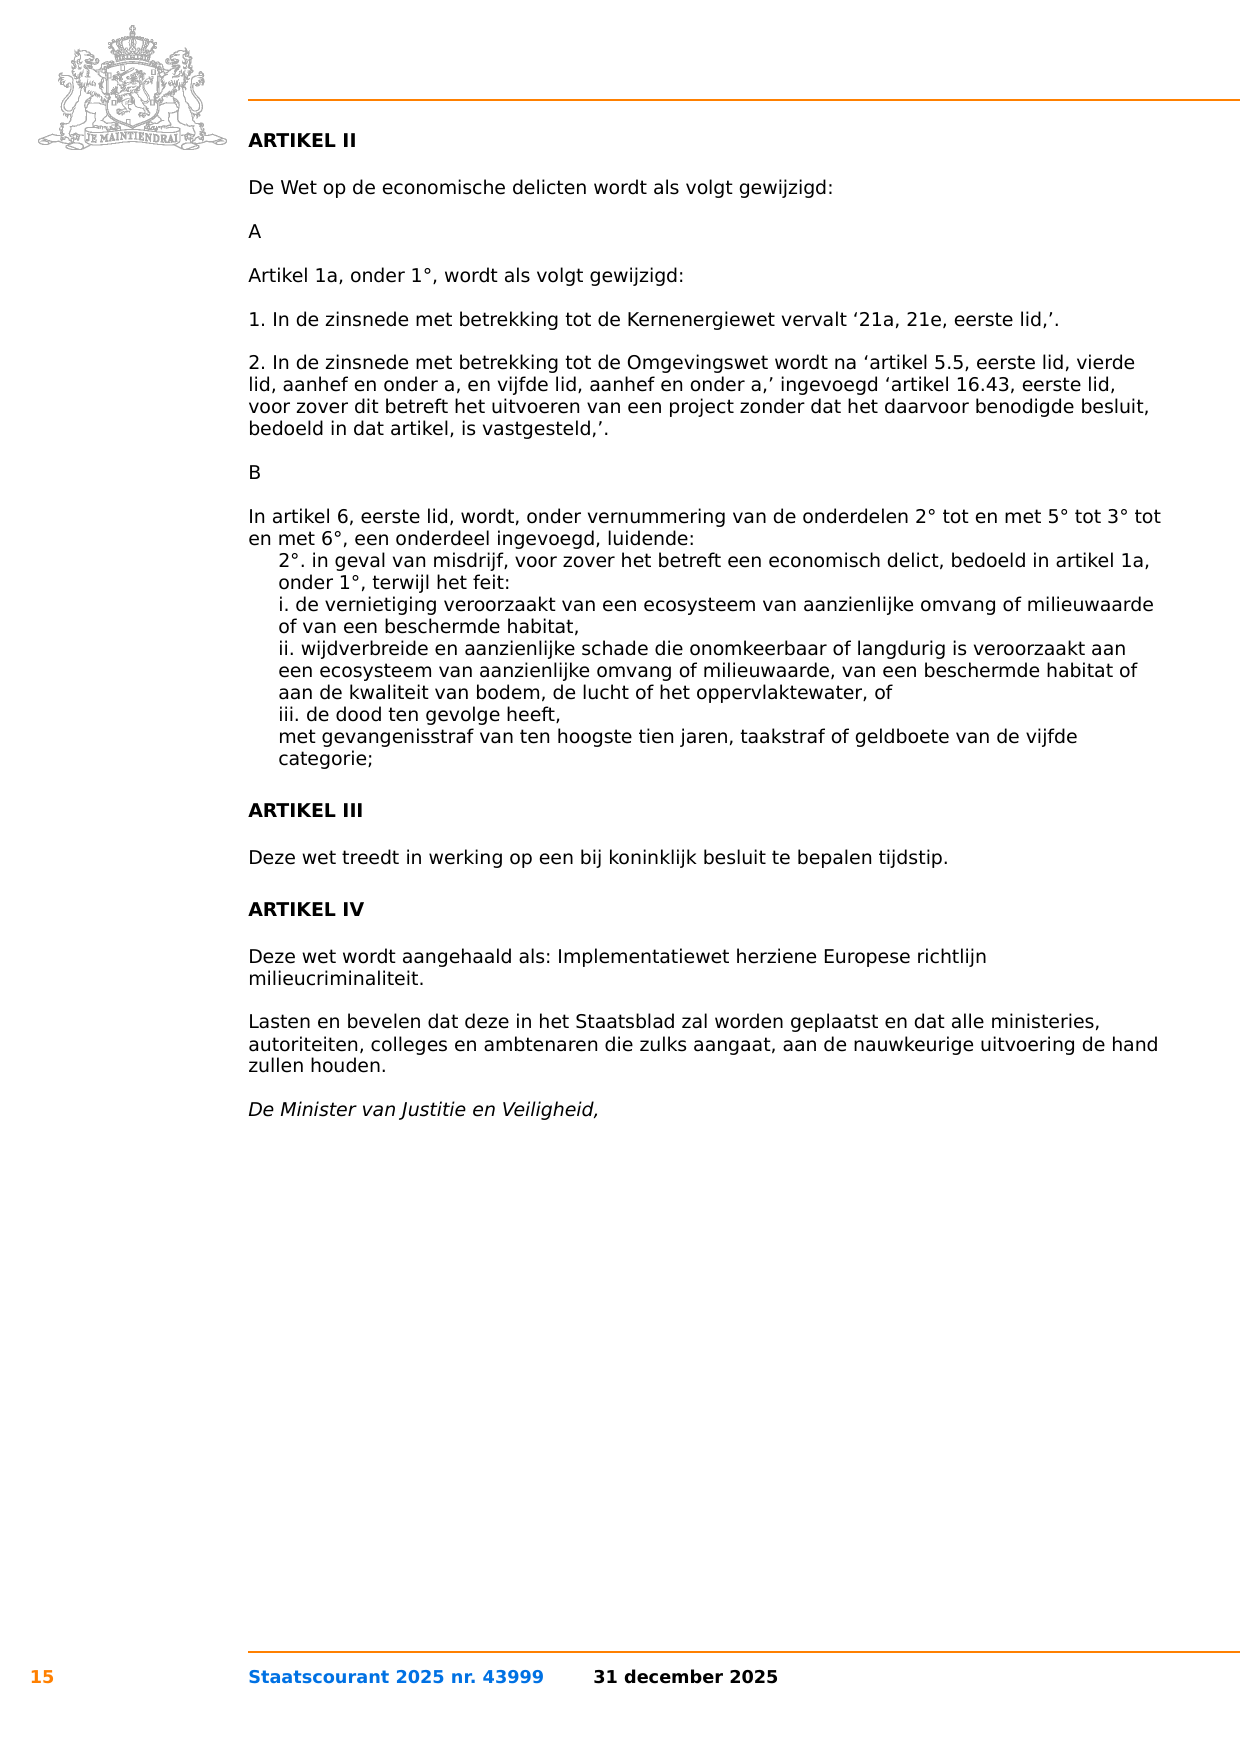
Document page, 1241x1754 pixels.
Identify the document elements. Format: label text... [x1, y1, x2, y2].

text De Wet op de economische delicten wordt als volgt gewijzigd: [248, 177, 1163, 199]
text B [248, 462, 1163, 484]
subtitle ARTIKEL IV [248, 899, 1163, 921]
text Deze wet wordt aangehaald als: Implementatiewet herziene Europese richtlijn milieucriminaliteit. [248, 946, 1163, 989]
text 2°. in geval van misdrijf, voor zover het betreft een economisch delict, bedoeld in artikel 1a, onder 1°, terwijl het feit: [278, 550, 1163, 594]
text i. de vernietiging veroorzaakt van een ecosysteem van aanzienlijke omvang of milieuwaarde of van een beschermde habitat, [278, 594, 1163, 638]
text A [248, 221, 1163, 243]
subtitle ARTIKEL II [248, 130, 1163, 152]
text ii. wijdverbreide en aanzienlijke schade die onomkeerbaar of langdurig is veroorzaakt aan een ecosysteem van aanzienlijke omvang of milieuwaarde, van een beschermde habitat of aan de kwaliteit van bodem, de lucht of het oppervlaktewater, of [278, 638, 1163, 704]
text 2. In de zinsnede met betrekking tot de Omgevingswet wordt na ‘artikel 5.5, eerste lid, vierde lid, aanhef en onder a, en vijfde lid, aanhef en onder a,’ ingevoegd ‘artikel 16.43, eerste lid, voor zover dit betreft het uitvoeren van een project zonder dat het daarvoor benodigde besluit, bedoeld in dat artikel, is vastgesteld,’. [248, 352, 1163, 440]
text In artikel 6, eerste lid, wordt, onder vernummering van de onderdelen 2° tot en met 5° tot 3° tot en met 6°, een onderdeel ingevoegd, luidende: [248, 506, 1163, 550]
text Artikel 1a, onder 1°, wordt als volgt gewijzigd: [248, 264, 1163, 287]
text iii. de dood ten gevolge heeft, [278, 704, 1163, 726]
subtitle ARTIKEL III [248, 800, 1163, 822]
text 1. In de zinsnede met betrekking tot de Kernenergiewet vervalt ‘21a, 21e, eerste lid,’. [248, 308, 1163, 330]
text met gevangenisstraf van ten hoogste tien jaren, taakstraf of geldboete van de vijfde categorie; [278, 726, 1163, 770]
picture [38, 25, 227, 150]
text De Minister van Justitie en Veiligheid, [248, 1099, 1163, 1121]
text Lasten en bevelen dat deze in het Staatsblad zal worden geplaatst en dat alle ministeries, autoriteiten, colleges en ambtenaren die zulks aangaat, aan de nauwkeurige uitvoering de hand zullen houden. [248, 1011, 1163, 1077]
text Deze wet treedt in werking op een bij koninklijk besluit te bepalen tijdstip. [248, 847, 1163, 869]
